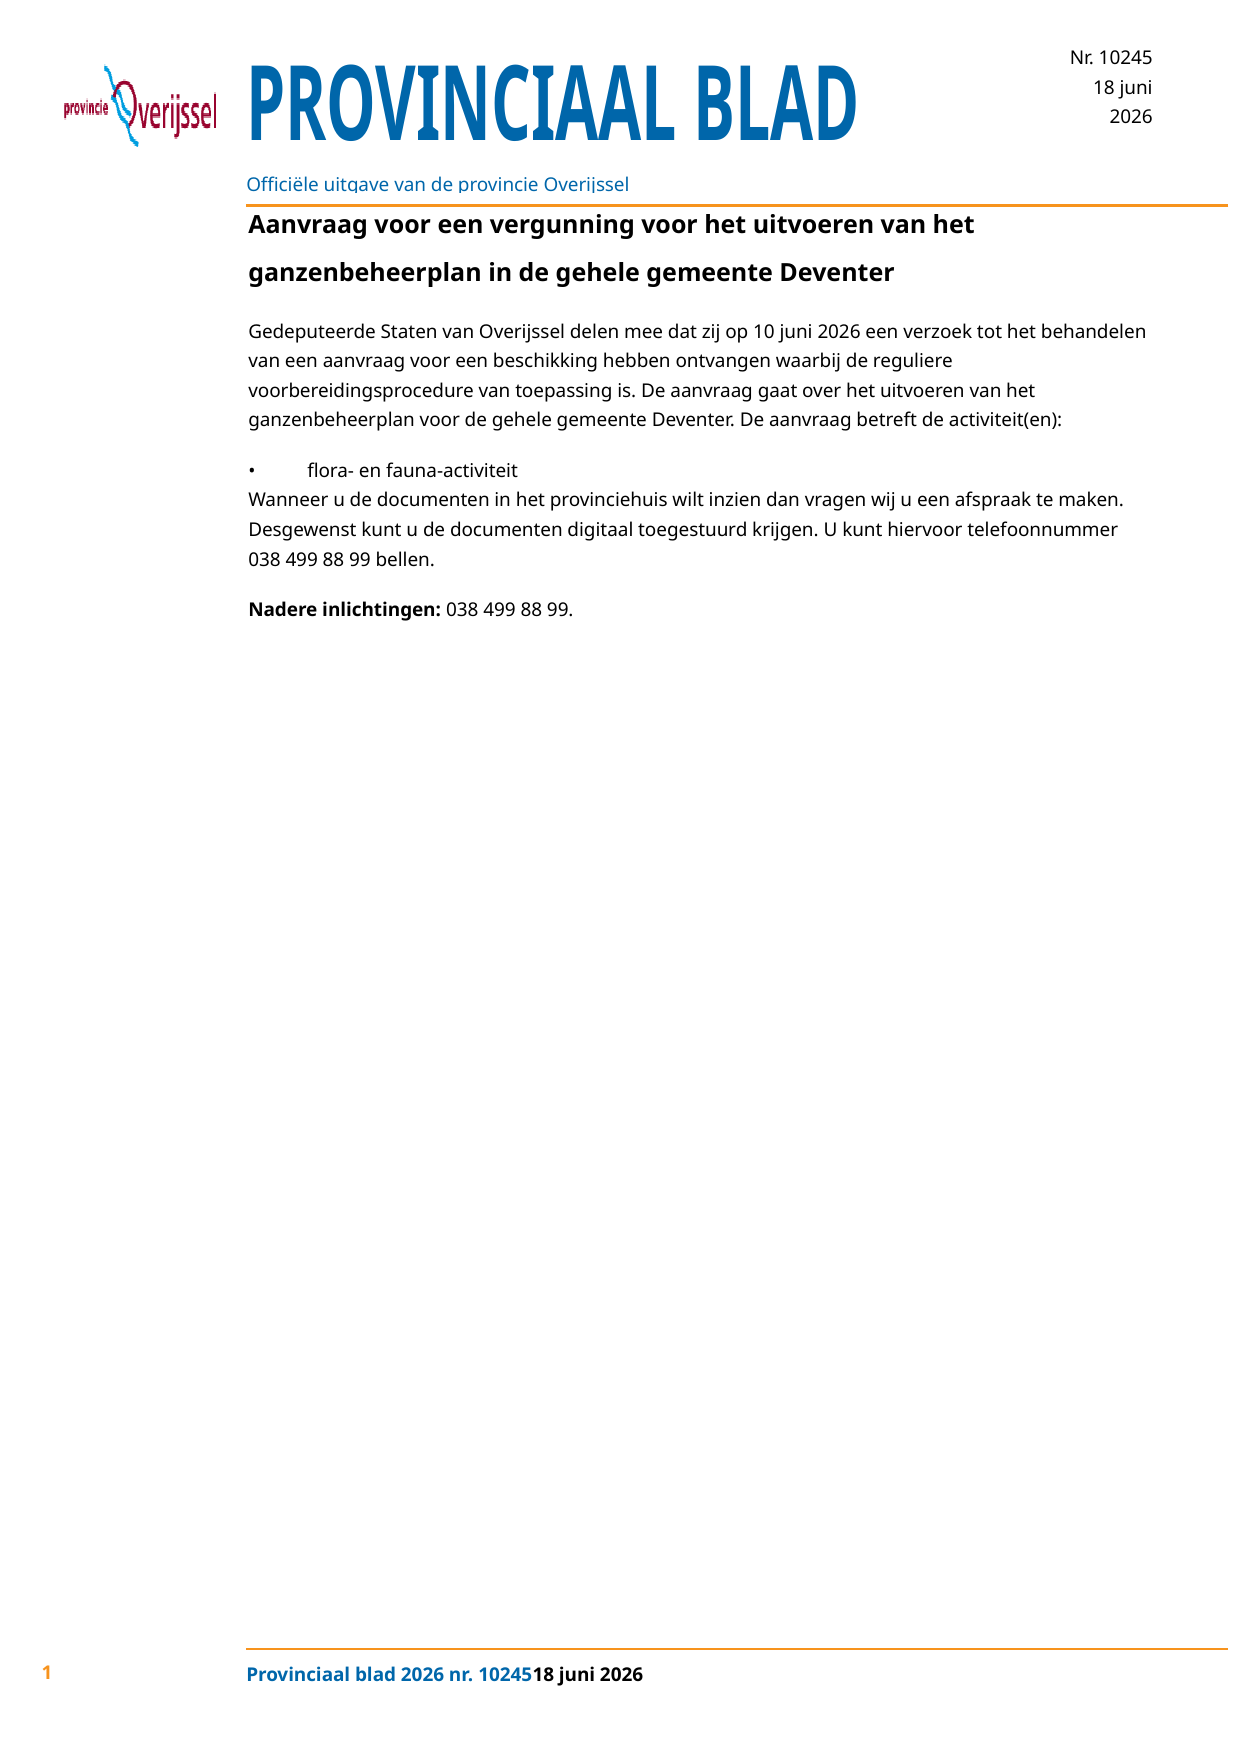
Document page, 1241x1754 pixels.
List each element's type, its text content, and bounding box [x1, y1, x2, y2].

text Aanvraag voor een vergunning voor het uitvoeren van het ganzenbeheerplan in de gehele gemeente Deventer [248, 207, 1152, 288]
picture [41, 47, 231, 172]
text Gedeputeerde Staten van Overijssel delen mee dat zij op 10 juni 2026 een verzoek tot het behandelen van een aanvraag voor een beschikking hebben ontvangen waarbij de reguliere voorbereidingsprocedure van toepassing is. De aanvraag gaat over het uitvoeren van het ganzenbeheerplan voor de gehele gemeente Deventer. De aanvraag betreft de activiteit(en): [248, 318, 1152, 432]
list flora- en fauna-activiteit [248, 457, 1152, 483]
text Wanneer u de documenten in het provinciehuis wilt inzien dan vragen wij u een afspraak te maken. Desgewenst kunt u de documenten digitaal toegestuurd krijgen. U kunt hiervoor telefoonnummer 038 499 88 99 bellen. [248, 487, 1152, 572]
text Nadere inlichtingen: 038 499 88 99. [248, 596, 1152, 622]
